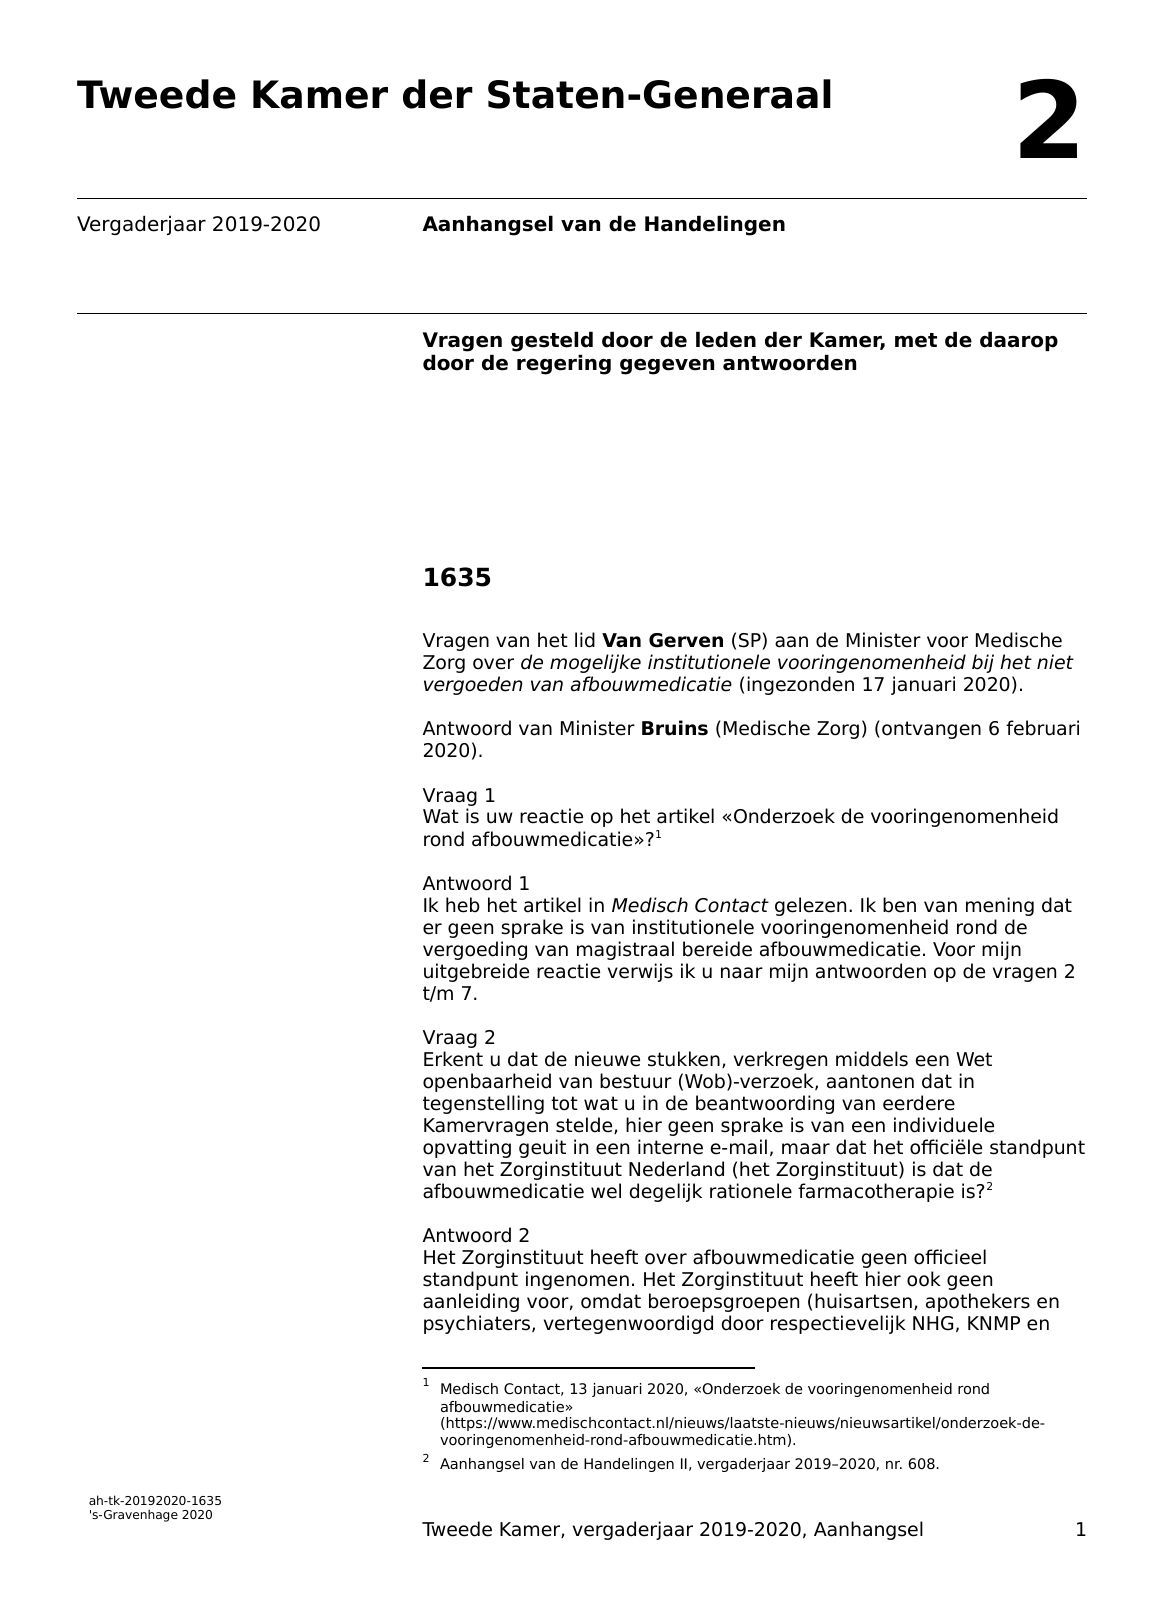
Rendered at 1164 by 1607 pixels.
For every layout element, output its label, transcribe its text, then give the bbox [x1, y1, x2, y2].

text Wat is uw reactie op het artikel «Onderzoek de vooringenomenheid rond afbouwmedicatie»? [422, 806, 1087, 850]
text Antwoord 1 [422, 873, 1087, 894]
text ah-tk-20192020-1635 [88, 1494, 323, 1508]
table_cell [77, 314, 422, 375]
text Vragen van het lid Van Gerven (SP) aan de Minister voor Medische Zorg over de mogelijke institutionele vooringenomenheid bij het niet vergoeden van afbouwmedicatie (ingezonden 17 januari 2020). [422, 630, 1087, 696]
text Antwoord van Minister Bruins (Medische Zorg) (ontvangen 6 februari 2020). [422, 718, 1087, 762]
table_header 2 [886, 59, 1087, 198]
text Het Zorginstituut heeft over afbouwmedicatie geen officieel standpunt ingenomen. Het Zorginstituut heeft hier ook geen aanleiding voor, omdat beroepsgroepen (huisartsen, apothekers en psychiaters, vertegenwoordigd door respectievelijk NHG, KNMP en [422, 1247, 1087, 1334]
table_cell Vragen gesteld door de leden der Kamer, met de daarop door de regering gegeven antwoorden [422, 314, 1087, 375]
table_header Tweede Kamer der Staten-Generaal [77, 59, 886, 198]
text Ik heb het artikel in Medisch Contact gelezen. Ik ben van mening dat er geen sprake is van institutionele vooringenomenheid rond de vergoeding van magistraal bereide afbouwmedicatie. Voor mijn uitgebreide reactie verwijs ik u naar mijn antwoorden op de vragen 2 t/m 7. [422, 894, 1087, 1004]
text 1635 [422, 563, 1087, 592]
text Antwoord 2 [422, 1225, 1087, 1247]
text Vraag 1 [422, 784, 1087, 806]
text Erkent u dat de nieuwe stukken, verkregen middels een Wet openbaarheid van bestuur (Wob)-verzoek, aantonen dat in tegenstelling tot wat u in de beantwoording van eerdere Kamervragen stelde, hier geen sprake is van een individuele opvatting geuit in een interne e-mail, maar dat het officiële standpunt van het Zorginstituut Nederland (het Zorginstituut) is dat de afbouwmedicatie wel degelijk rationele farmacotherapie is? [422, 1049, 1087, 1202]
text 's-Gravenhage 2020 [88, 1508, 323, 1522]
table_cell Aanhangsel van de Handelingen [422, 199, 1087, 313]
table_cell Vergaderjaar 2019-2020 [77, 199, 422, 313]
text Vraag 2 [422, 1027, 1087, 1049]
text Aanhangsel van de Handelingen II, vergaderjaar 2019–2020, nr. 608. [422, 1452, 1087, 1474]
text Medisch Contact, 13 januari 2020, «Onderzoek de vooringenomenheid rond afbouwmedicatie» (https://www.medischcontact.nl/nieuws/laatste-nieuws/nieuwsartikel/onderzoek-de-vooringenomenheid-rond-afbouwmedicatie.htm). [422, 1377, 1087, 1449]
